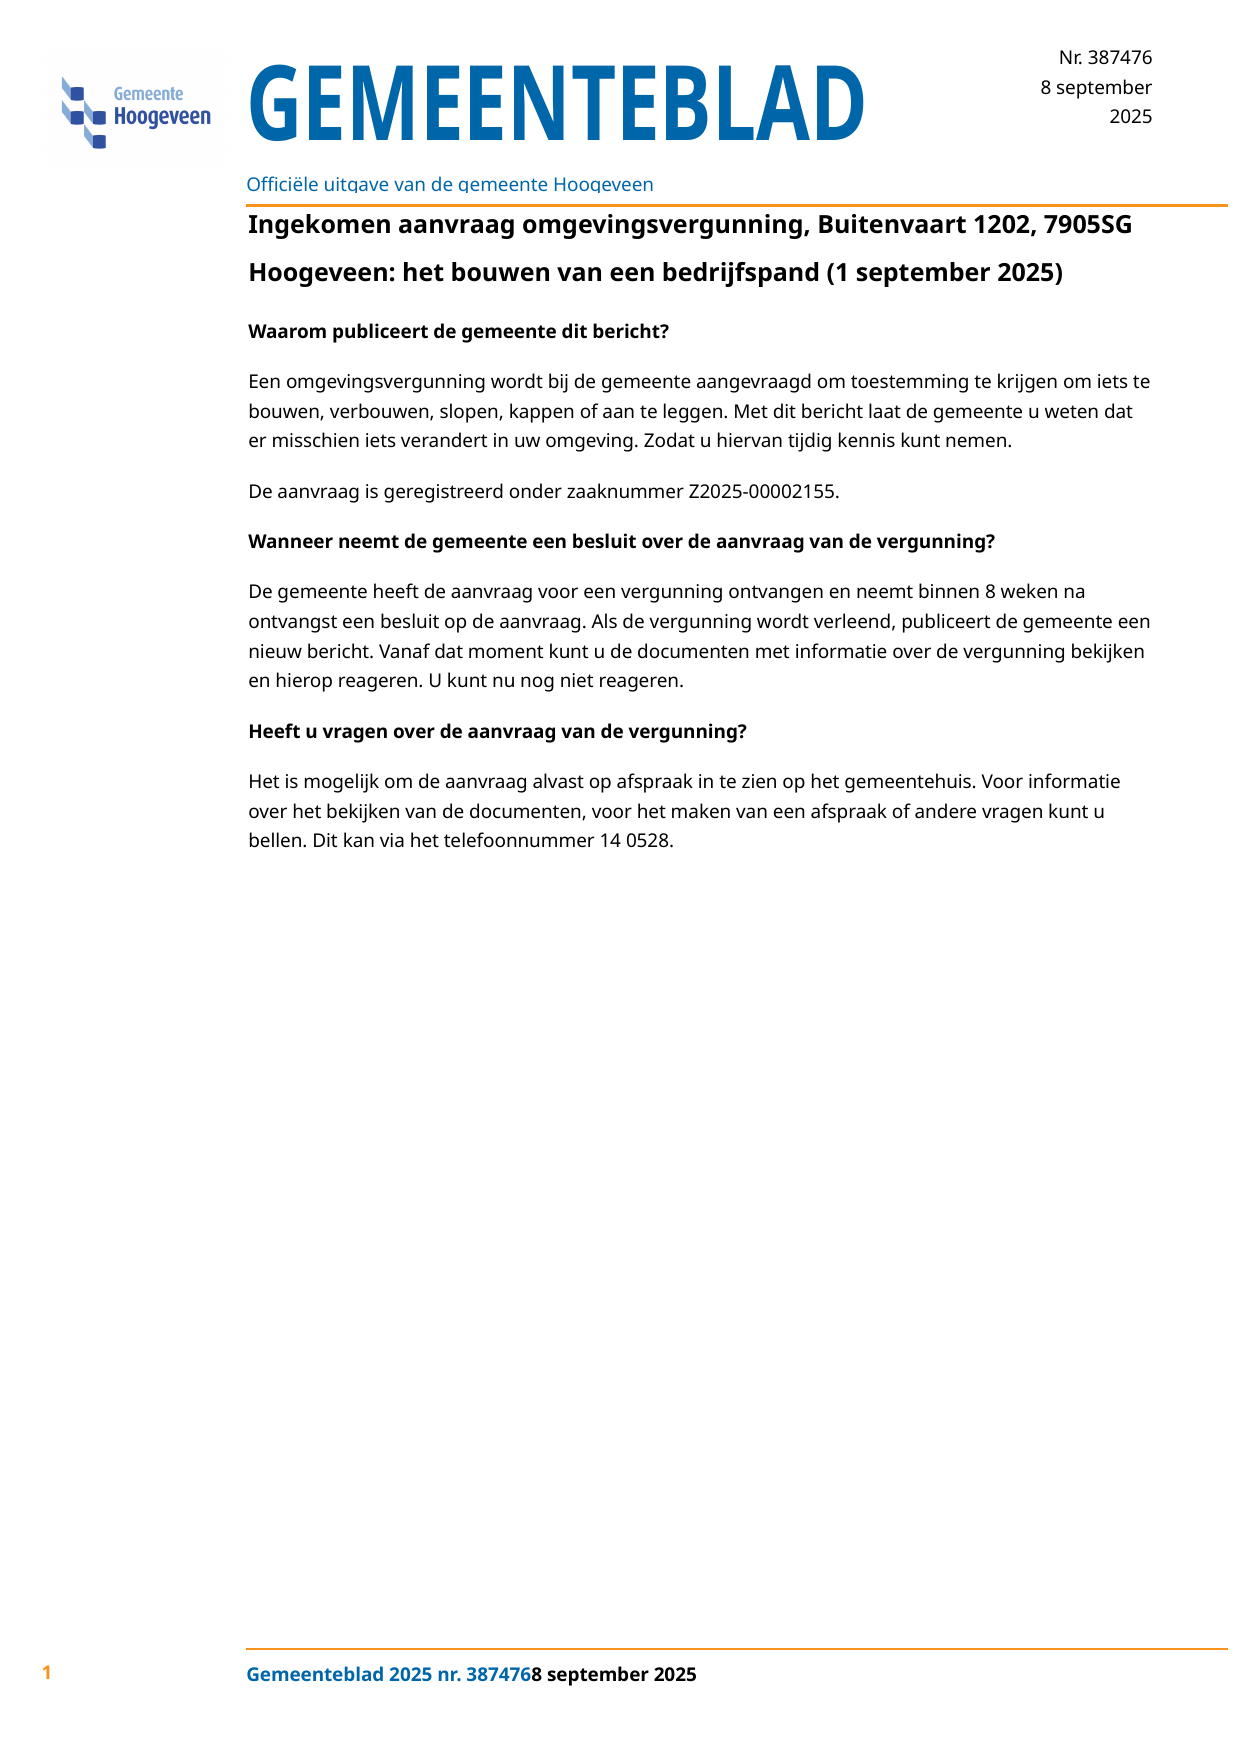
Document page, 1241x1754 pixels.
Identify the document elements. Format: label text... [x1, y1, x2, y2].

text Ingekomen aanvraag omgevingsvergunning, Buitenvaart 1202, 7905SG Hoogeveen: het bouwen van een bedrijfspand (1 september 2025) [248, 207, 1152, 288]
picture [41, 47, 231, 172]
text Een omgevingsvergunning wordt bij de gemeente aangevraagd om toestemming te krijgen om iets te bouwen, verbouwen, slopen, kappen of aan te leggen. Met dit bericht laat de gemeente u weten dat er misschien iets verandert in uw omgeving. Zodat u hiervan tijdig kennis kunt nemen. [248, 368, 1152, 453]
text Wanneer neemt de gemeente een besluit over de aanvraag van de vergunning? [248, 528, 1152, 554]
text De gemeente heeft de aanvraag voor een vergunning ontvangen en neemt binnen 8 weken na ontvangst een besluit op de aanvraag. Als de vergunning wordt verleend, publiceert de gemeente een nieuw bericht. Vanaf dat moment kunt u de documenten met informatie over de vergunning bekijken en hierop reageren. U kunt nu nog niet reageren. [248, 579, 1152, 693]
text Waarom publiceert de gemeente dit bericht? [248, 318, 1152, 344]
text Het is mogelijk om de aanvraag alvast op afspraak in te zien op het gemeentehuis. Voor informatie over het bekijken van de documenten, voor het maken van een afspraak of andere vragen kunt u bellen. Dit kan via het telefoonnummer 14 0528. [248, 768, 1152, 853]
text De aanvraag is geregistreerd onder zaaknummer Z2025-00002155. [248, 478, 1152, 504]
text Heeft u vragen over de aanvraag van de vergunning? [248, 718, 1152, 744]
